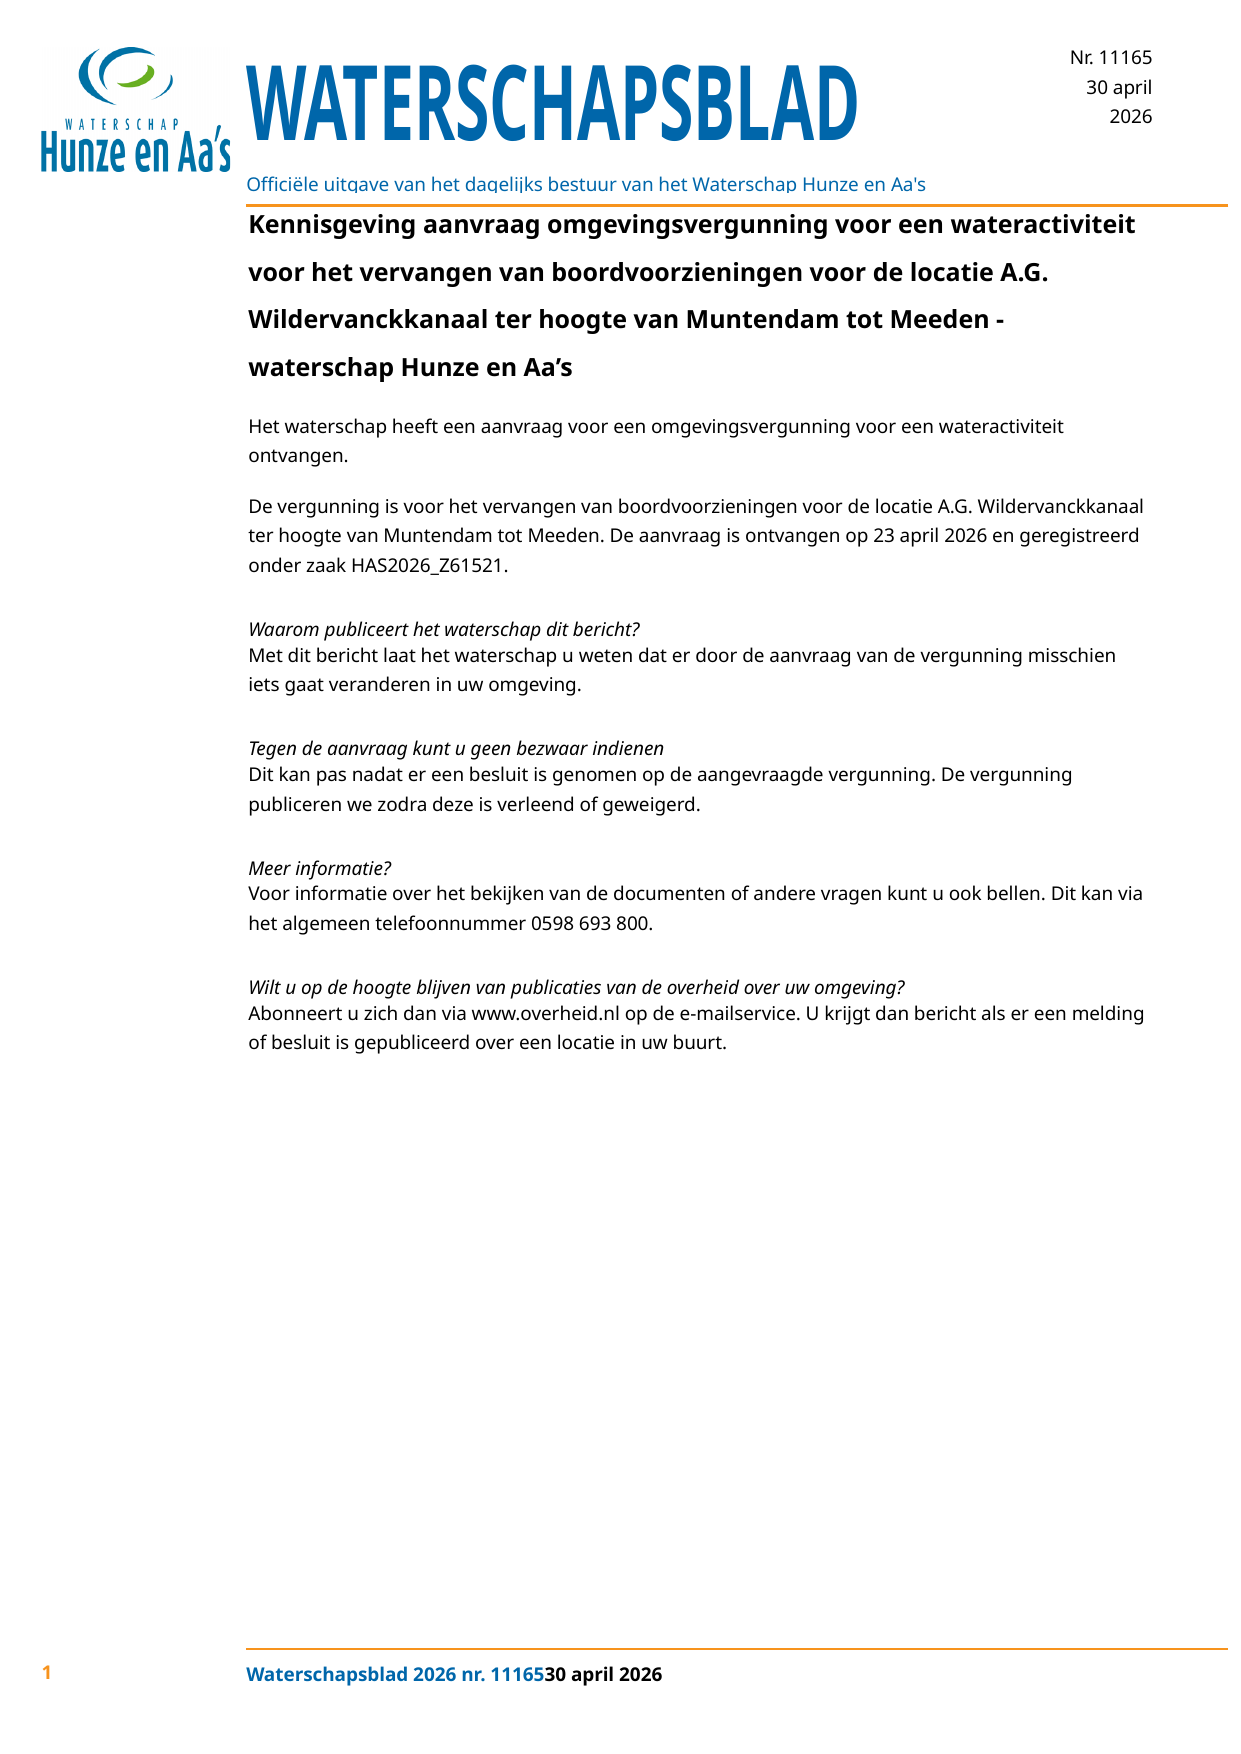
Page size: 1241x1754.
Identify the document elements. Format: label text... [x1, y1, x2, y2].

text Tegen de aanvraag kunt u geen bezwaar indienen [248, 736, 1152, 761]
text De vergunning is voor het vervangen van boordvoorzieningen voor de locatie A.G. Wildervanckkanaal ter hoogte van Muntendam tot Meeden. De aanvraag is ontvangen op 23 april 2026 en geregistreerd onder zaak HAS2026_Z61521. [248, 493, 1152, 578]
picture [41, 47, 231, 172]
text Waarom publiceert het waterschap dit bericht? [248, 616, 1152, 642]
text Dit kan pas nadat er een besluit is genomen op de aangevraagde vergunning. De vergunning publiceren we zodra deze is verleend of geweigerd. [248, 761, 1152, 817]
text Abonneert u zich dan via www.overheid.nl op de e-mailservice. U krijgt dan bericht als er een melding of besluit is gepubliceerd over een locatie in uw buurt. [248, 1000, 1152, 1055]
text Voor informatie over het bekijken van de documenten of andere vragen kunt u ook bellen. Dit kan via het algemeen telefoonnummer 0598 693 800. [248, 881, 1152, 936]
picture [226, 145, 231, 156]
picture [47, 154, 51, 172]
text Meer informatie? [248, 855, 1152, 881]
text Kennisgeving aanvraag omgevingsvergunning voor een wateractiviteit voor het vervangen van boordvoorzieningen voor de locatie A.G. Wildervanckkanaal ter hoogte van Muntendam tot Meeden - waterschap Hunze en Aa’s [248, 207, 1152, 384]
picture [183, 163, 191, 172]
text Het waterschap heeft een aanvraag voor een omgevingsvergunning voor een wateractiviteit ontvangen. [248, 413, 1152, 468]
text Met dit bericht laat het waterschap u weten dat er door de aanvraag van de vergunning misschien iets gaat veranderen in uw omgeving. [248, 642, 1152, 697]
text Wilt u op de hoogte blijven van publicaties van de overheid over uw omgeving? [248, 974, 1152, 1000]
